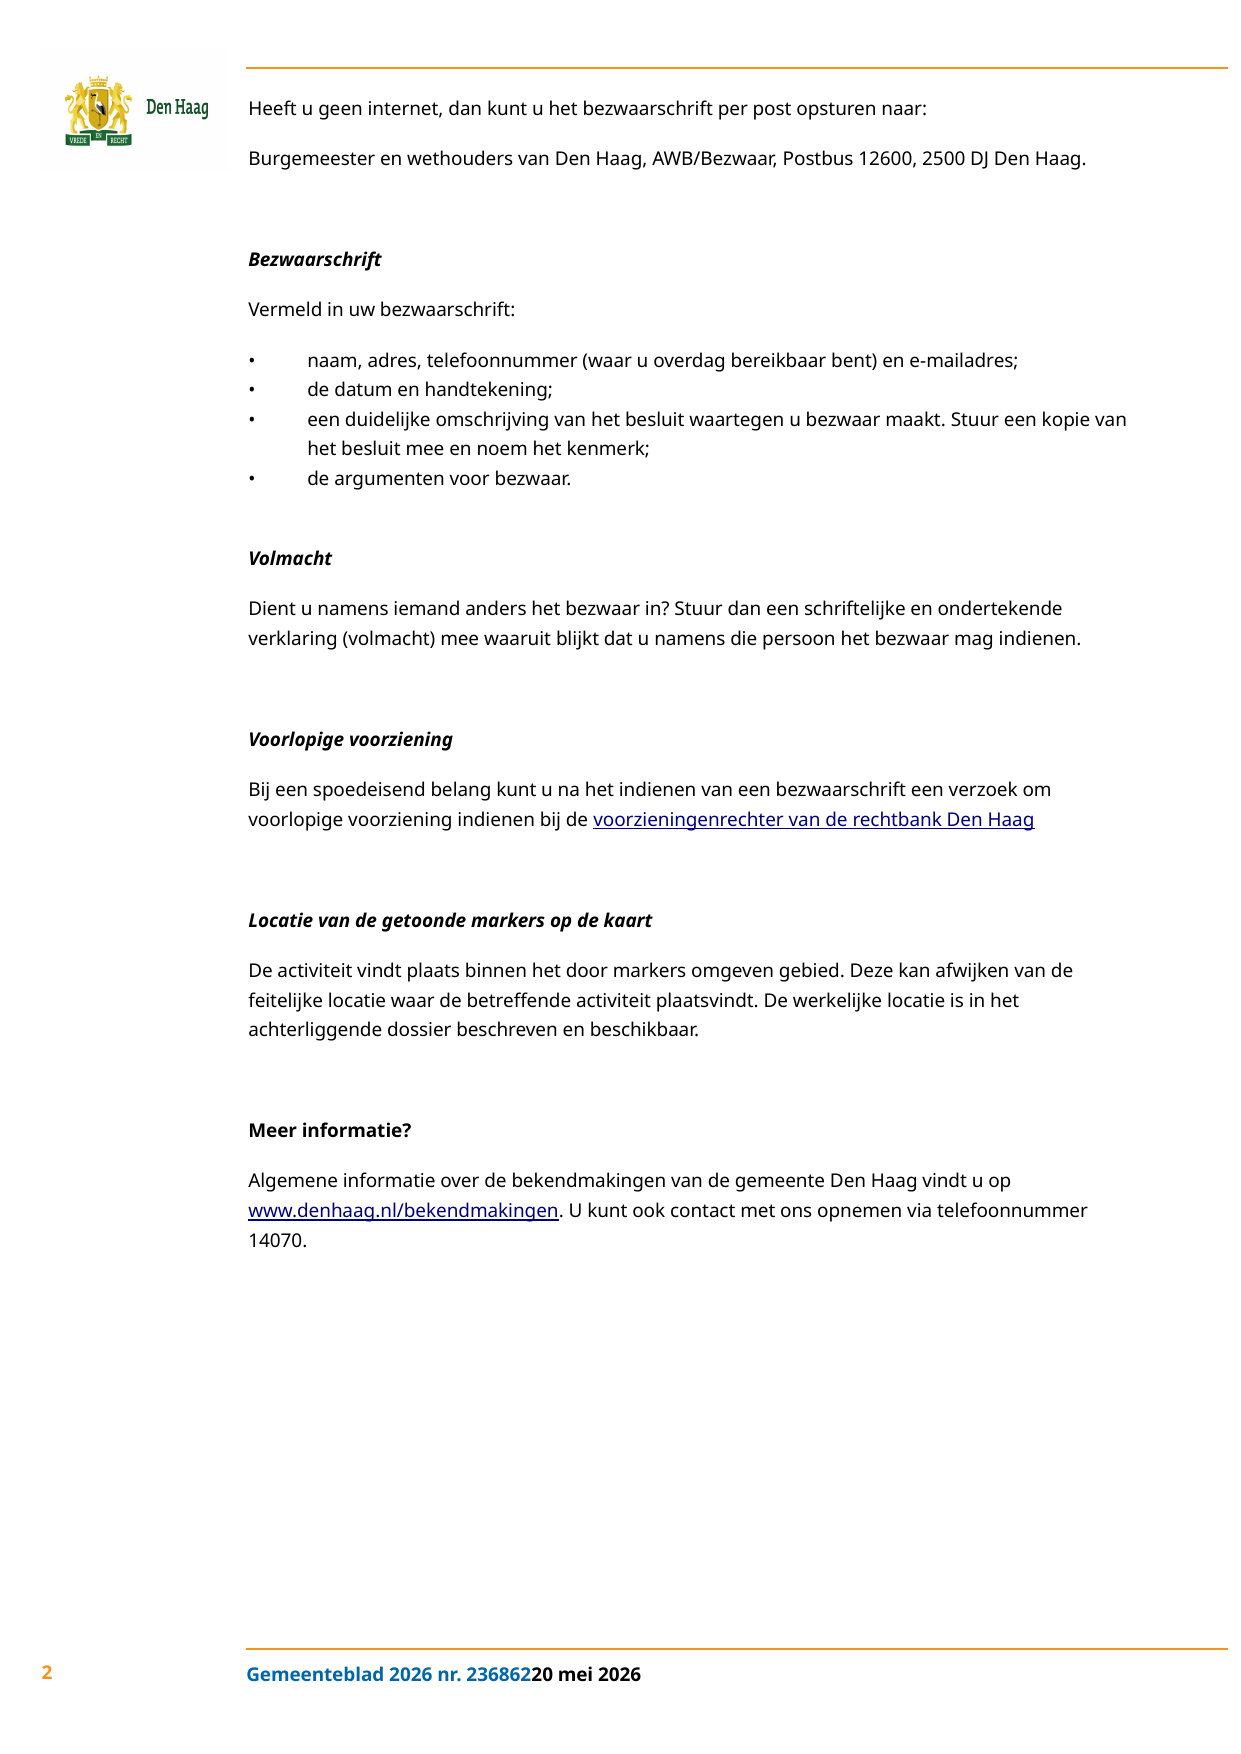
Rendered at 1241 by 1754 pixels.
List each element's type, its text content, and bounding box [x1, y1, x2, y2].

text Meer informatie? [248, 1117, 1152, 1143]
text Burgemeester en wethouders van Den Haag, AWB/Bezwaar, Postbus 12600, 2500 DJ Den Haag. [248, 145, 1152, 171]
text Heeft u geen internet, dan kunt u het bezwaarschrift per post opsturen naar: [248, 95, 1152, 121]
text Algemene informatie over de bekendmakingen van de gemeente Den Haag vindt u op www.denhaag.nl/bekendmakingen. U kunt ook contact met ons opnemen via telefoonnummer 14070. [248, 1168, 1152, 1253]
list een duidelijke omschrijving van het besluit waartegen u bezwaar maakt. Stuur een kopie van het besluit mee en noem het kenmerk; [248, 406, 1152, 461]
text Locatie van de getoonde markers op de kaart [248, 907, 1152, 933]
text Vermeld in uw bezwaarschrift: [248, 296, 1152, 322]
list naam, adres, telefoonnummer (waar u overdag bereikbaar bent) en e-mailadres; [248, 347, 1152, 373]
text Volmacht [248, 545, 1152, 571]
picture [41, 47, 231, 172]
list de datum en handtekening; [248, 376, 1152, 402]
list de argumenten voor bezwaar. [248, 465, 1152, 491]
text Voorlopige voorziening [248, 726, 1152, 752]
text Bezwaarschrift [248, 246, 1152, 272]
text Dient u namens iemand anders het bezwaar in? Stuur dan een schriftelijke en ondertekende verklaring (volmacht) mee waaruit blijkt dat u namens die persoon het bezwaar mag indienen. [248, 596, 1152, 651]
text De activiteit vindt plaats binnen het door markers omgeven gebied. Deze kan afwijken van de feitelijke locatie waar de betreffende activiteit plaatsvindt. De werkelijke locatie is in het achterliggende dossier beschreven en beschikbaar. [248, 957, 1152, 1042]
text Bij een spoedeisend belang kunt u na het indienen van een bezwaarschrift een verzoek om voorlopige voorziening indienen bij de voorzieningenrechter van de rechtbank Den Haag [248, 776, 1152, 832]
